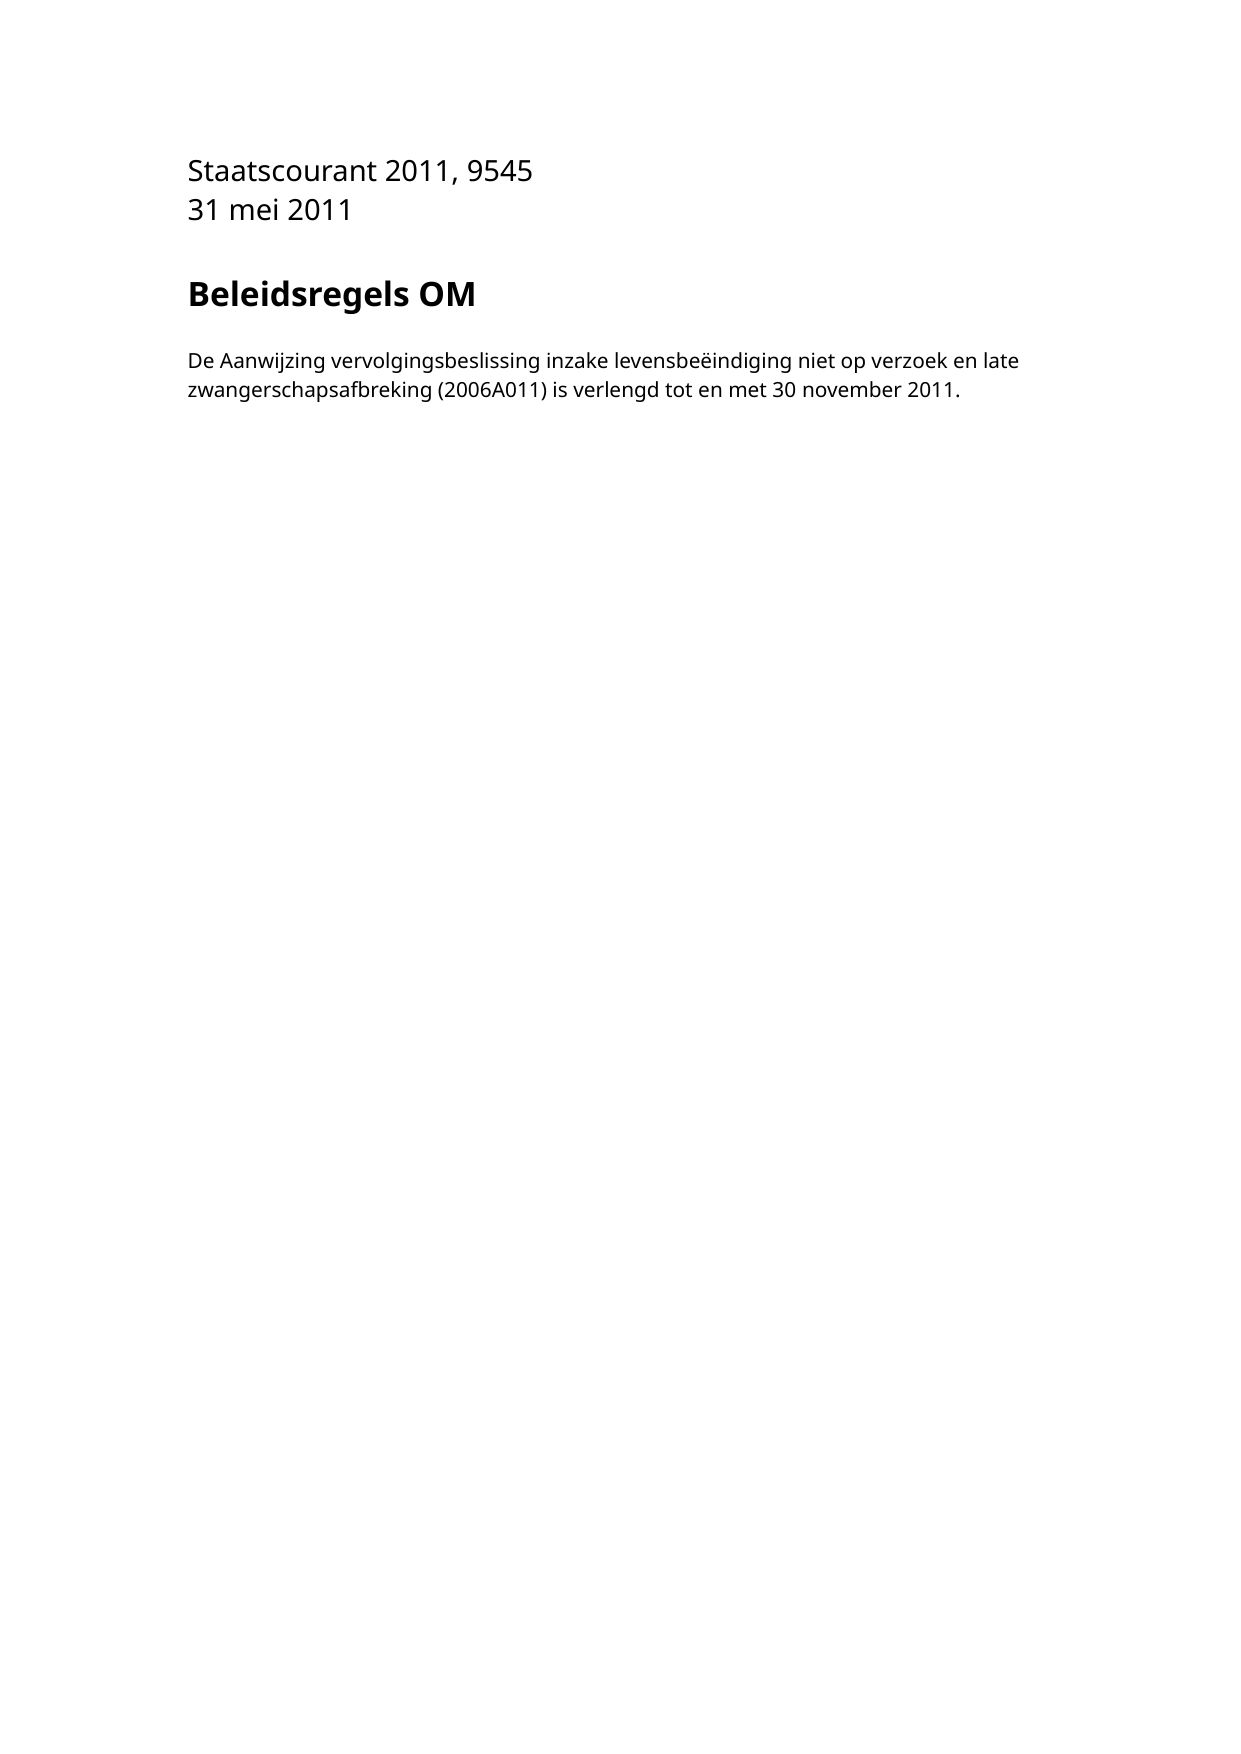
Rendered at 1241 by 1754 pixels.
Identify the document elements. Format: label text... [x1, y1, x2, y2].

text De Aanwijzing vervolgingsbeslissing inzake levensbeëindiging niet op verzoek en late zwangerschapsafbreking (2006A011) is verlengd tot en met 30 november 2011. [187, 346, 1053, 403]
subtitle Beleidsregels OM [187, 271, 1053, 316]
text 31 mei 2011 [187, 190, 1053, 229]
text Staatscourant 2011, 9545 [187, 150, 1053, 190]
